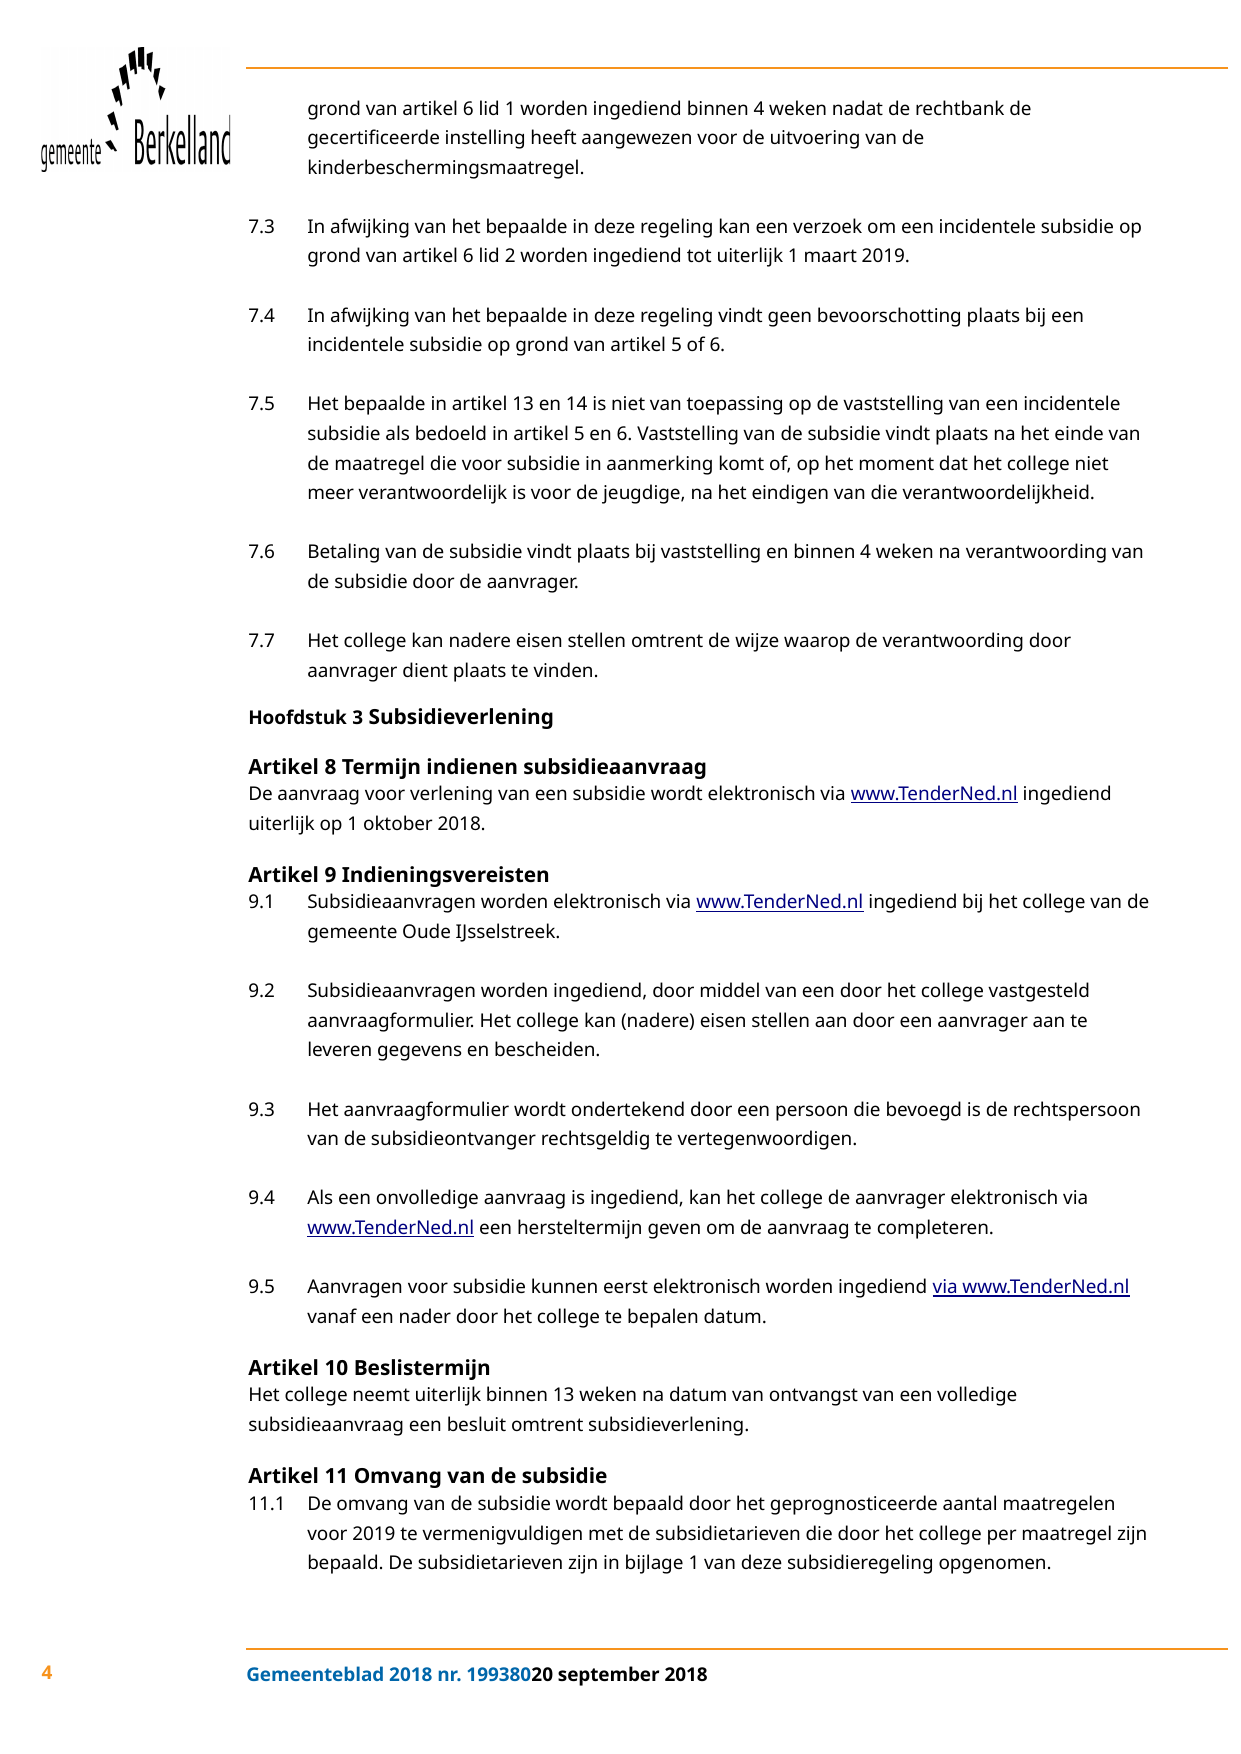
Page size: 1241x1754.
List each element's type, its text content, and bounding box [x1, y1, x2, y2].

text Artikel 10 Beslistermijn [248, 1353, 1152, 1382]
list Het aanvraagformulier wordt ondertekend door een persoon die bevoegd is de rechtspersoon van de subsidieontvanger rechtsgeldig te vertegenwoordigen. [248, 1096, 1152, 1151]
list In afwijking van het bepaalde in deze regeling vindt geen bevoorschotting plaats bij een incidentele subsidie op grond van artikel 5 of 6. [248, 302, 1152, 357]
text Hoofdstuk 3 Subsidieverlening [248, 702, 1152, 731]
list Subsidieaanvragen worden ingediend, door middel van een door het college vastgesteld aanvraagformulier. Het college kan (nadere) eisen stellen aan door een aanvrager aan te leveren gegevens en bescheiden. [248, 977, 1152, 1062]
text Artikel 11 Omvang van de subsidie [248, 1462, 1152, 1490]
list In afwijking van het bepaalde in deze regeling kan een verzoek om een incidentele subsidie op grond van artikel 6 lid 2 worden ingediend tot uiterlijk 1 maart 2019. [248, 213, 1152, 268]
text Het college neemt uiterlijk binnen 13 weken na datum van ontvangst van een volledige subsidieaanvraag een besluit omtrent subsidieverlening. [248, 1382, 1152, 1437]
list De omvang van de subsidie wordt bepaald door het geprognosticeerde aantal maatregelen voor 2019 te vermenigvuldigen met de subsidietarieven die door het college per maatregel zijn bepaald. De subsidietarieven zijn in bijlage 1 van deze subsidieregeling opgenomen. [248, 1490, 1152, 1575]
list Betaling van de subsidie vindt plaats bij vaststelling en binnen 4 weken na verantwoording van de subsidie door de aanvrager. [248, 538, 1152, 594]
list Het bepaalde in artikel 13 en 14 is niet van toepassing op de vaststelling van een incidentele subsidie als bedoeld in artikel 5 en 6. Vaststelling van de subsidie vindt plaats na het einde van de maatregel die voor subsidie in aanmerking komt of, op het moment dat het college niet meer verantwoordelijk is voor de jeugdige, na het eindigen van die verantwoordelijkheid. [248, 391, 1152, 505]
text Artikel 8 Termijn indienen subsidieaanvraag [248, 752, 1152, 780]
list Aanvragen voor subsidie kunnen eerst elektronisch worden ingediend via www.TenderNed.nl vanaf een nader door het college te bepalen datum. [248, 1273, 1152, 1328]
list Subsidieaanvragen worden elektronisch via www.TenderNed.nl ingediend bij het college van de gemeente Oude IJsselstreek. [248, 889, 1152, 944]
text uiterlijk op 1 oktober 2018. [248, 810, 1152, 836]
list grond van artikel 6 lid 1 worden ingediend binnen 4 weken nadat de rechtbank de gecertificeerde instelling heeft aangewezen voor de uitvoering van de kinderbeschermingsmaatregel. [248, 95, 1152, 180]
list Als een onvolledige aanvraag is ingediend, kan het college de aanvrager elektronisch via www.TenderNed.nl een hersteltermijn geven om de aanvraag te completeren. [248, 1184, 1152, 1240]
text De aanvraag voor verlening van een subsidie wordt elektronisch via www.TenderNed.nl ingediend [248, 780, 1152, 806]
text Artikel 9 Indieningsvereisten [248, 860, 1152, 889]
list Het college kan nadere eisen stellen omtrent de wijze waarop de verantwoording door aanvrager dient plaats te vinden. [248, 627, 1152, 683]
picture [41, 47, 231, 172]
